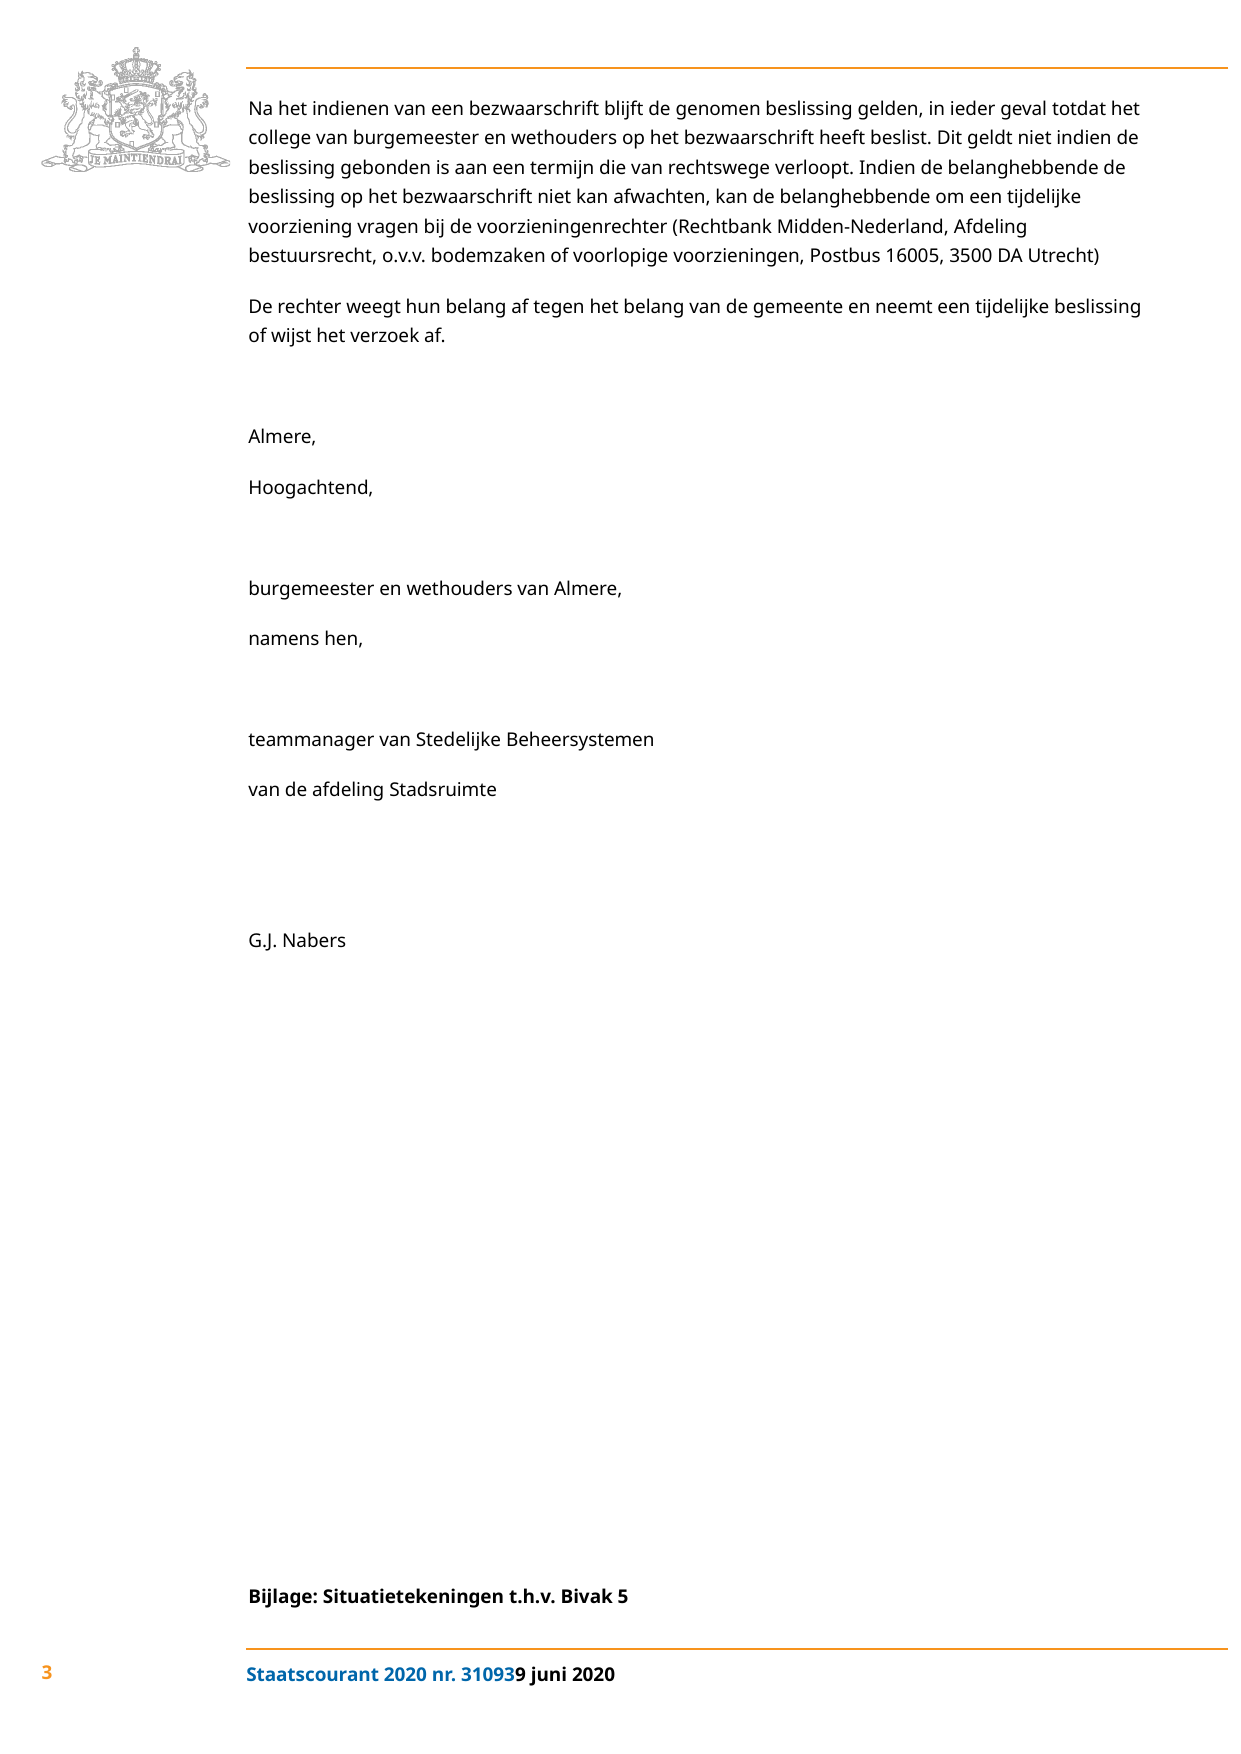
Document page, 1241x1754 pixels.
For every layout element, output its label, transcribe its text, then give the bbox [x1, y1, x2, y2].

picture [41, 47, 231, 172]
text burgemeester en wethouders van Almere, [248, 575, 1152, 601]
text G.J. Nabers [248, 928, 1152, 953]
text teammanager van Stedelijke Beheersystemen [248, 726, 1152, 752]
text van de afdeling Stadsruimte [248, 776, 1152, 802]
text namens hen, [248, 625, 1152, 651]
text Na het indienen van een bezwaarschrift blijft de genomen beslissing gelden, in ieder geval totdat het college van burgemeester en wethouders op het bezwaarschrift heeft beslist. Dit geldt niet indien de beslissing gebonden is aan een termijn die van rechtswege verloopt. Indien de belanghebbende de beslissing op het bezwaarschrift niet kan afwachten, kan de belanghebbende om een tijdelijke voorziening vragen bij de voorzieningenrechter (Rechtbank Midden-Nederland, Afdeling bestuursrecht, o.v.v. bodemzaken of voorlopige voorzieningen, Postbus 16005, 3500 DA Utrecht) [248, 95, 1152, 268]
text De rechter weegt hun belang af tegen het belang van de gemeente en neemt een tijdelijke beslissing of wijst het verzoek af. [248, 293, 1152, 348]
text Bijlage: Situatietekeningen t.h.v. Bivak 5 [248, 1583, 1152, 1609]
text Almere, [248, 423, 1152, 449]
text Hoogachtend, [248, 474, 1152, 500]
